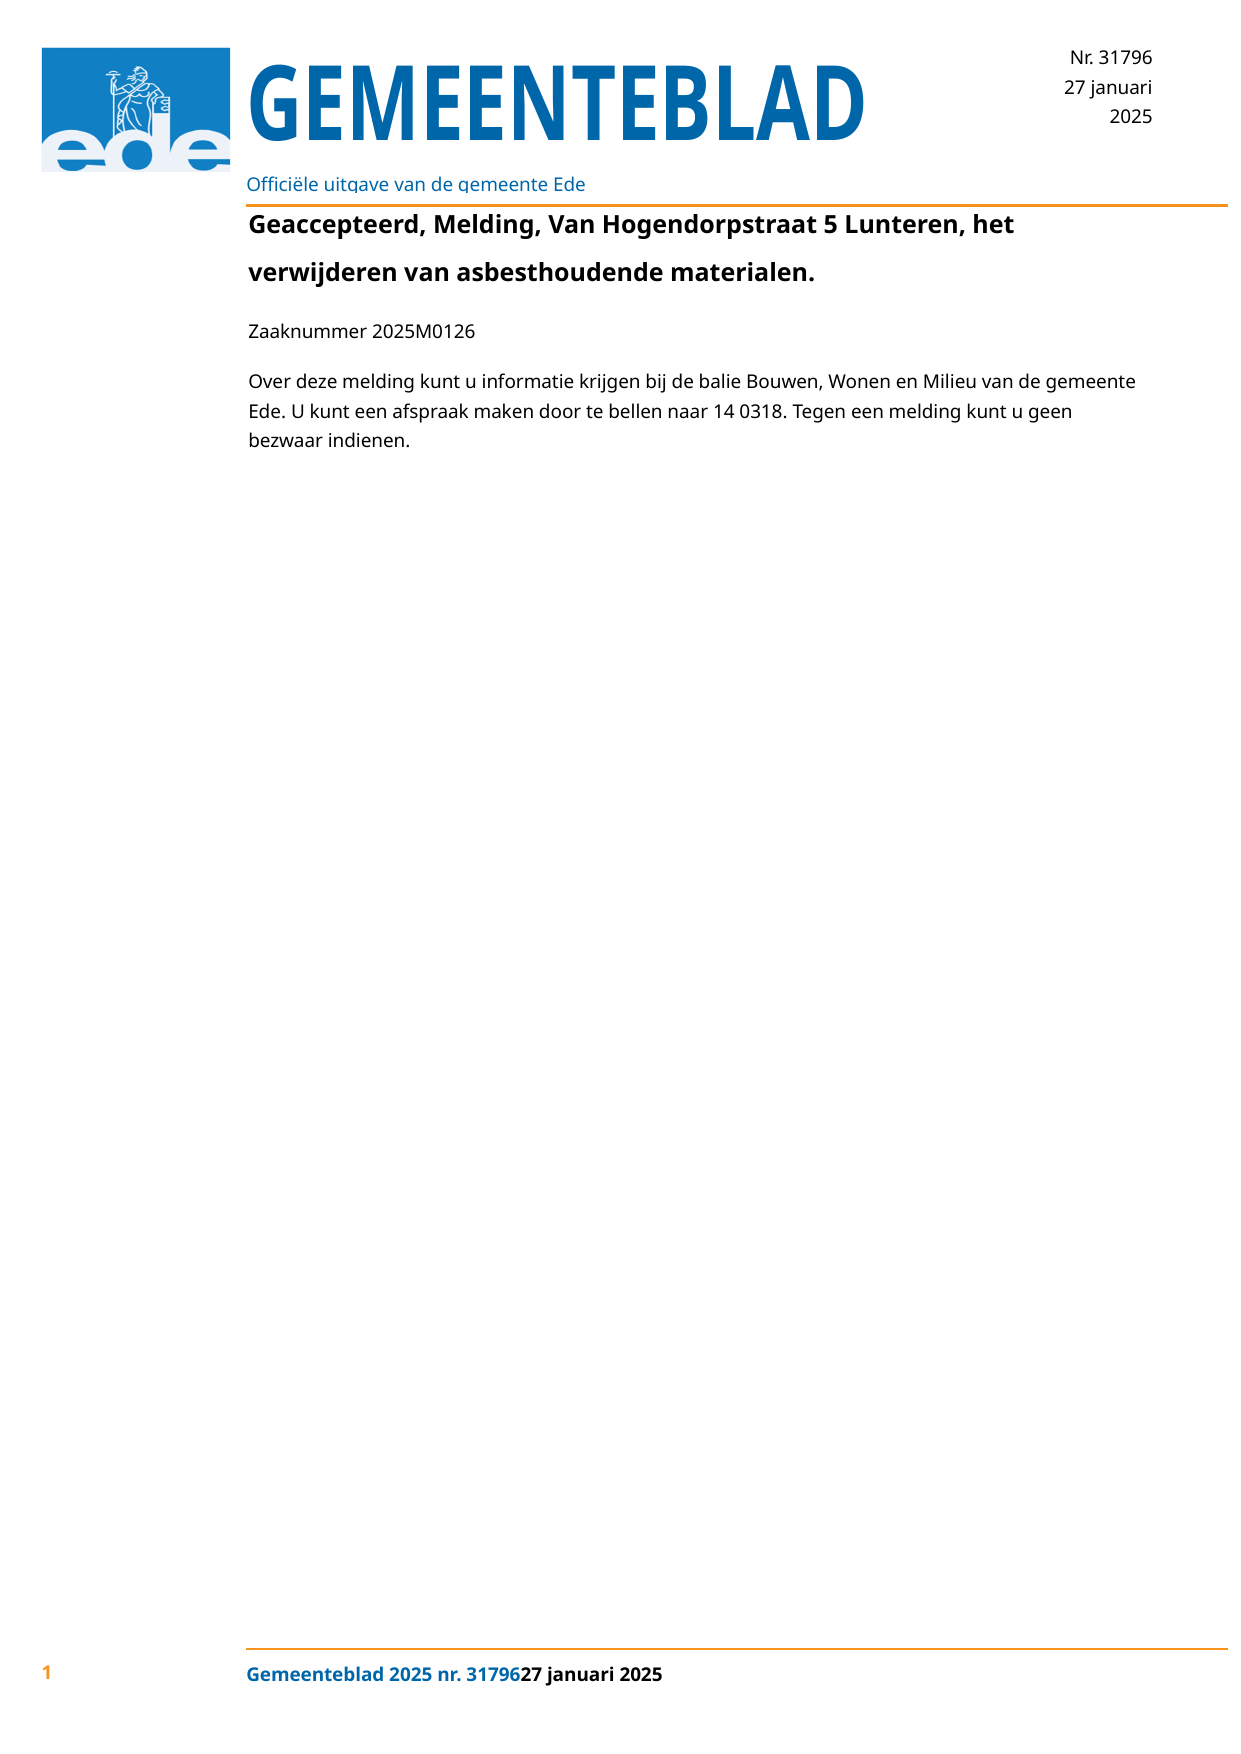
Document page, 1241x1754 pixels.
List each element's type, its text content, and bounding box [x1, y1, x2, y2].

text Geaccepteerd, Melding, Van Hogendorpstraat 5 Lunteren, het verwijderen van asbesthoudende materialen. [248, 207, 1152, 288]
picture [41, 47, 231, 172]
text Over deze melding kunt u informatie krijgen bij de balie Bouwen, Wonen en Milieu van de gemeente Ede. U kunt een afspraak maken door te bellen naar 14 0318. Tegen een melding kunt u geen bezwaar indienen. [248, 368, 1152, 453]
text Zaaknummer 2025M0126 [248, 318, 1152, 344]
